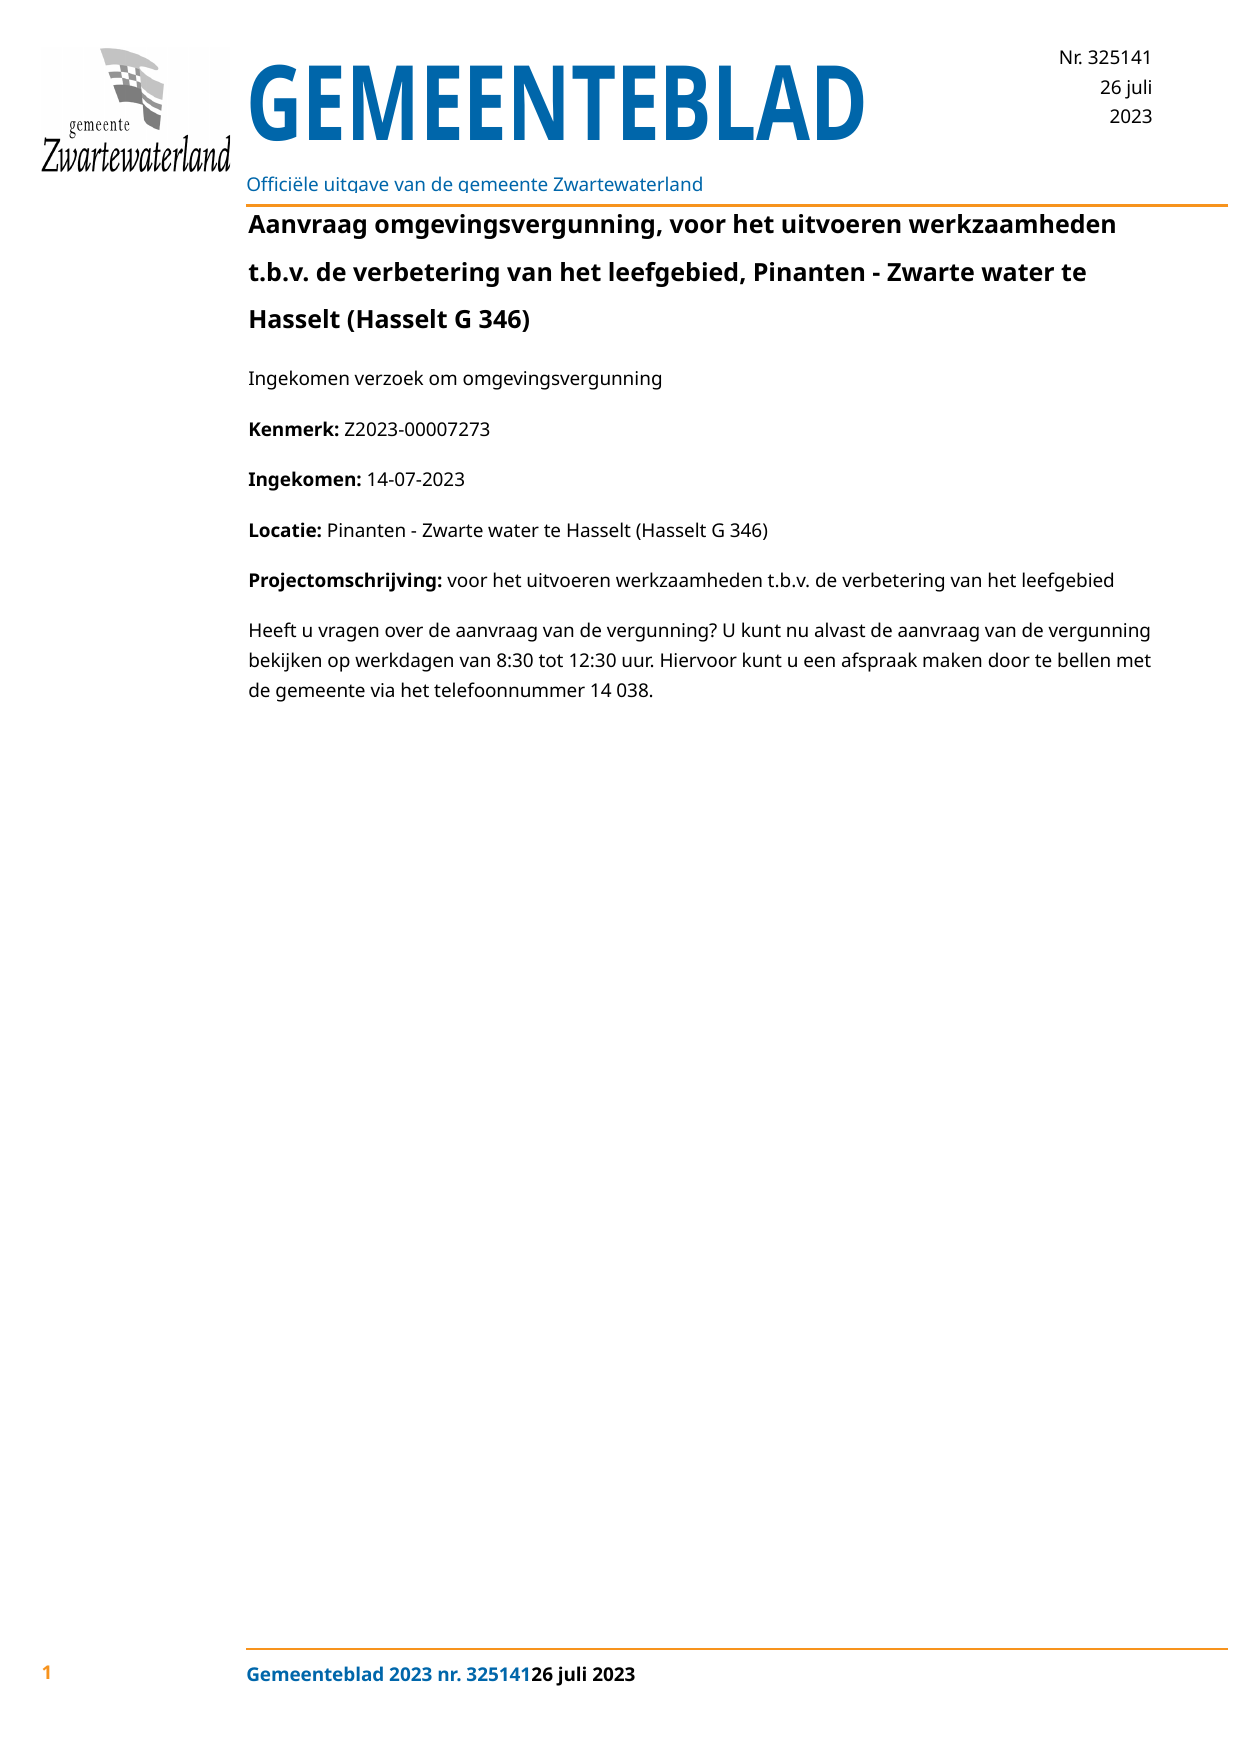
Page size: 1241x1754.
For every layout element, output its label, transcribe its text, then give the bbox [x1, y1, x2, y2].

text Kenmerk: Z2023-00007273 [248, 416, 1152, 442]
text Aanvraag omgevingsvergunning, voor het uitvoeren werkzaamheden t.b.v. de verbetering van het leefgebied, Pinanten - Zwarte water te Hasselt (Hasselt G 346) [248, 207, 1152, 336]
text Ingekomen: 14-07-2023 [248, 466, 1152, 492]
text Projectomschrijving: voor het uitvoeren werkzaamheden t.b.v. de verbetering van het leefgebied [248, 567, 1152, 593]
text Heeft u vragen over de aanvraag van de vergunning? U kunt nu alvast de aanvraag van de vergunning bekijken op werkdagen van 8:30 tot 12:30 uur. Hiervoor kunt u een afspraak maken door te bellen met de gemeente via het telefoonnummer 14 038. [248, 618, 1152, 702]
text Locatie: Pinanten - Zwarte water te Hasselt (Hasselt G 346) [248, 517, 1152, 542]
text Ingekomen verzoek om omgevingsvergunning [248, 366, 1152, 391]
picture [41, 47, 231, 172]
